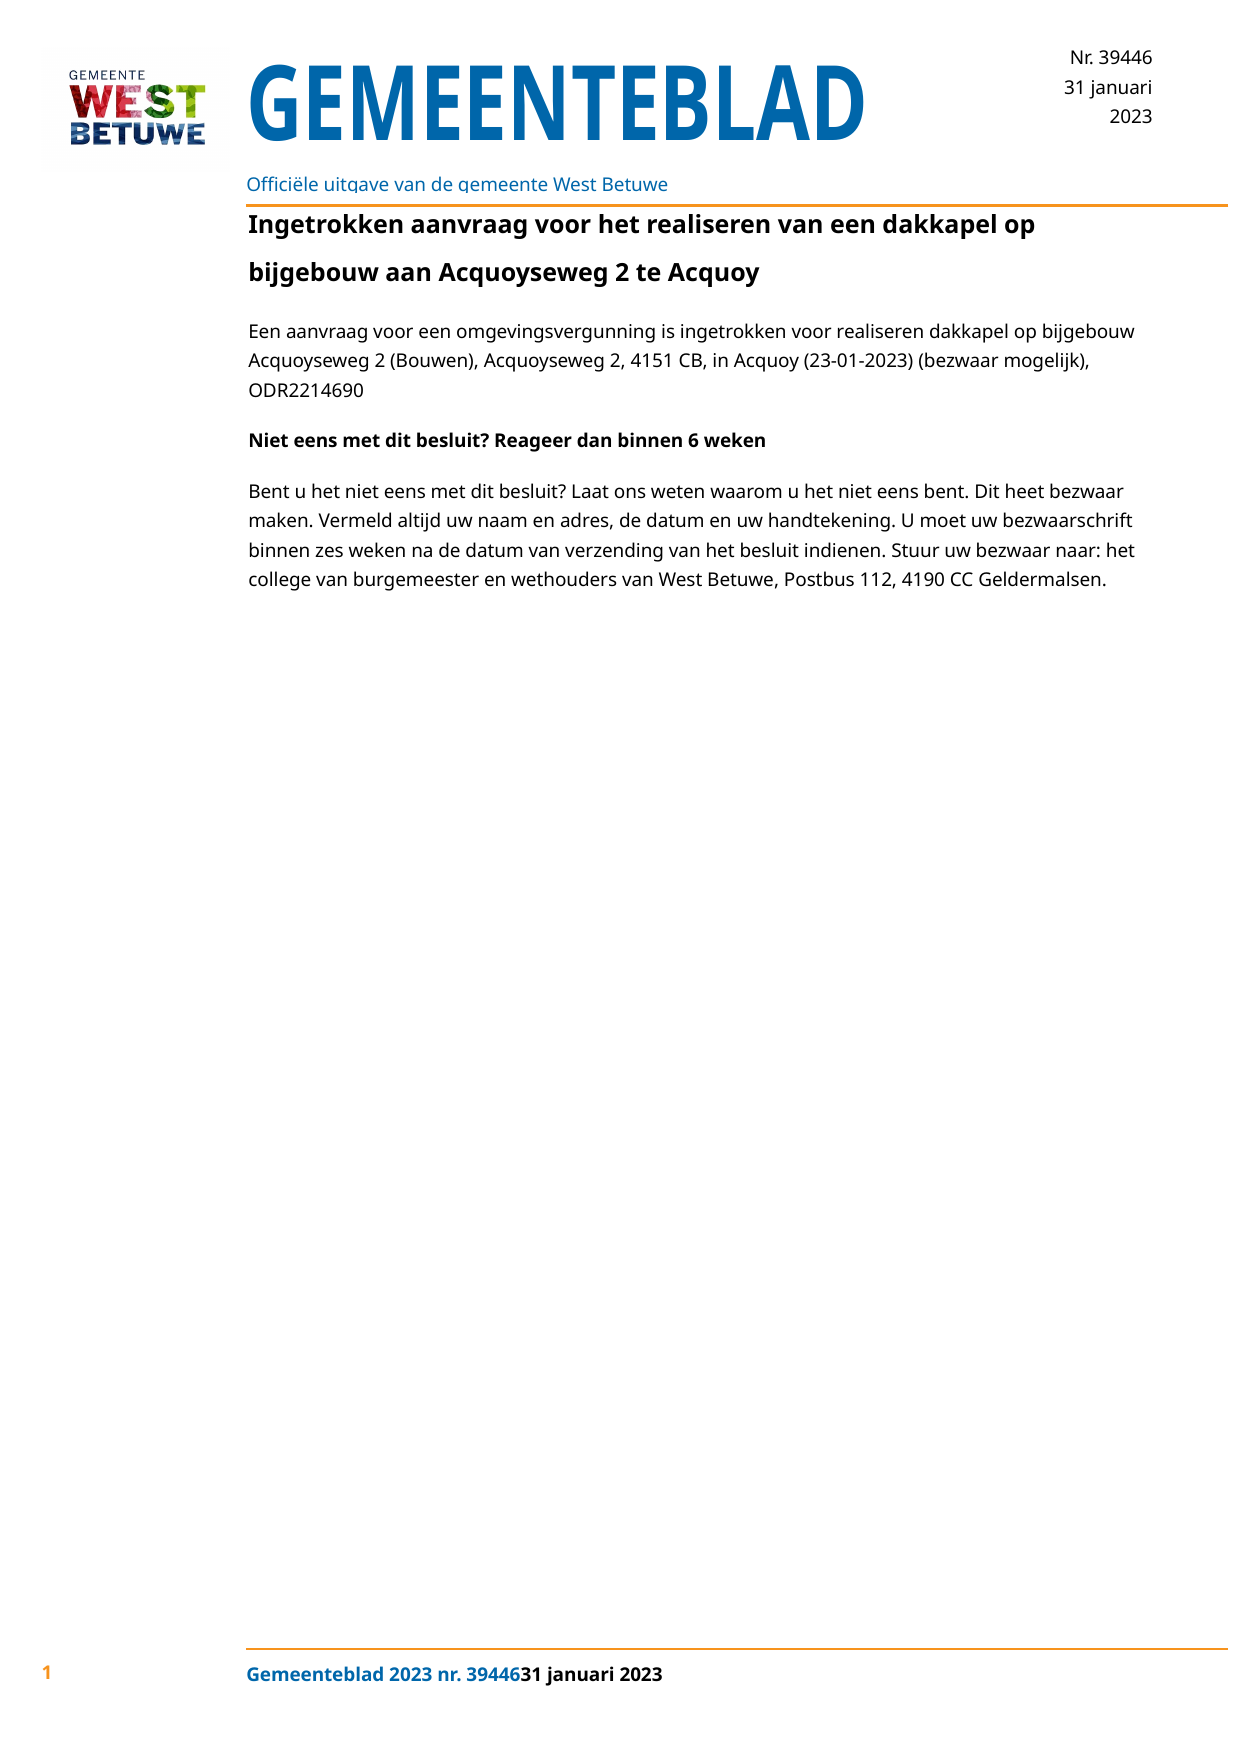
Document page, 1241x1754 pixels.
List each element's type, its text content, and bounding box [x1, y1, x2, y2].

text Ingetrokken aanvraag voor het realiseren van een dakkapel op bijgebouw aan Acquoyseweg 2 te Acquoy [248, 207, 1152, 288]
picture [41, 47, 231, 172]
text Bent u het niet eens met dit besluit? Laat ons weten waarom u het niet eens bent. Dit heet bezwaar maken. Vermeld altijd uw naam en adres, de datum en uw handtekening. U moet uw bezwaarschrift binnen zes weken na de datum van verzending van het besluit indienen. Stuur uw bezwaar naar: het college van burgemeester en wethouders van West Betuwe, Postbus 112, 4190 CC Geldermalsen. [248, 478, 1152, 592]
text Een aanvraag voor een omgevingsvergunning is ingetrokken voor realiseren dakkapel op bijgebouw Acquoyseweg 2 (Bouwen), Acquoyseweg 2, 4151 CB, in Acquoy (23-01-2023) (bezwaar mogelijk), ODR2214690 [248, 318, 1152, 403]
text Niet eens met dit besluit? Reageer dan binnen 6 weken [248, 427, 1152, 453]
